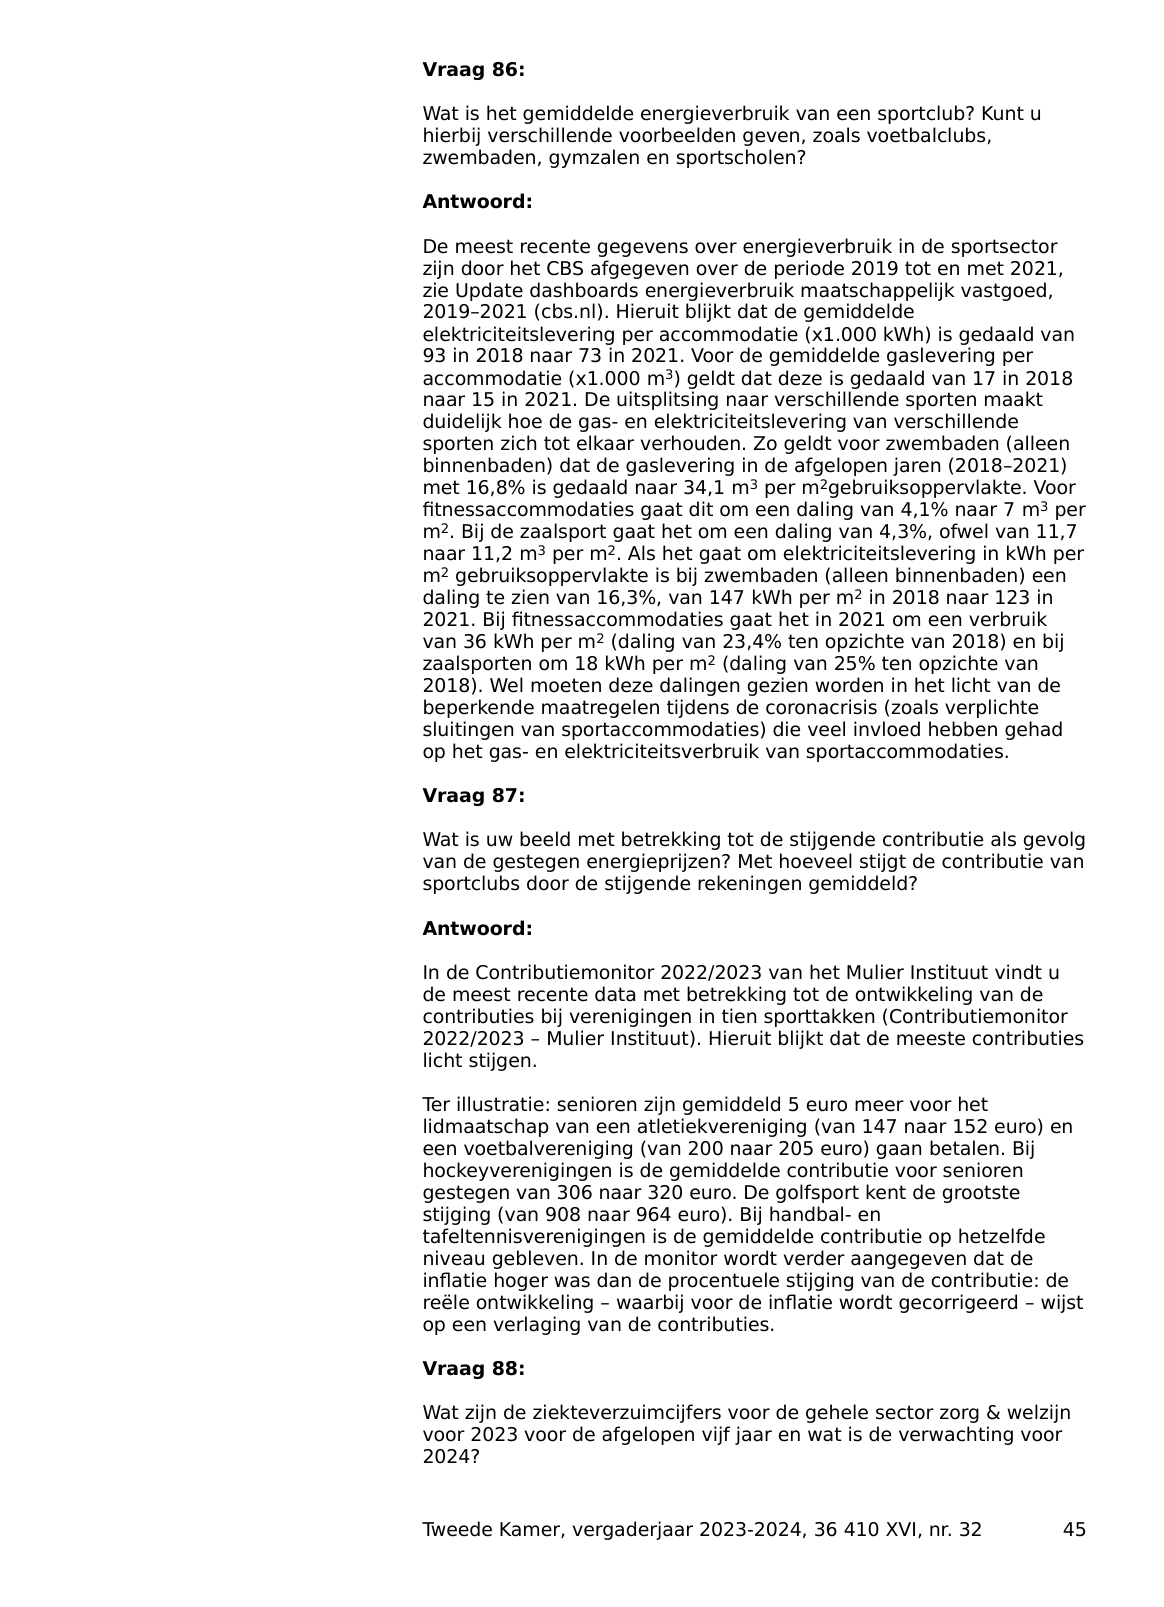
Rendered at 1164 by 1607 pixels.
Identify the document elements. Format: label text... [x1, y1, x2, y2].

text In de Contributiemonitor 2022/2023 van het Mulier Instituut vindt u de meest recente data met betrekking tot de ontwikkeling van de contributies bij verenigingen in tien sporttakken (Contributiemonitor 2022/2023 – Mulier Instituut). Hieruit blijkt dat de meeste contributies licht stijgen. [422, 962, 1087, 1072]
subtitle Vraag 87: [422, 785, 1087, 807]
text Wat is het gemiddelde energieverbruik van een sportclub? Kunt u hierbij verschillende voorbeelden geven, zoals voetbalclubs, zwembaden, gymzalen en sportscholen? [422, 103, 1087, 169]
subtitle Vraag 88: [422, 1358, 1087, 1380]
text Wat zijn de ziekteverzuimcijfers voor de gehele sector zorg & welzijn voor 2023 voor de afgelopen vijf jaar en wat is de verwachting voor 2024? [422, 1402, 1087, 1468]
text Ter illustratie: senioren zijn gemiddeld 5 euro meer voor het lidmaatschap van een atletiekvereniging (van 147 naar 152 euro) en een voetbalvereniging (van 200 naar 205 euro) gaan betalen. Bij hockeyverenigingen is de gemiddelde contributie voor senioren gestegen van 306 naar 320 euro. De golfsport kent de grootste stijging (van 908 naar 964 euro). Bij handbal- en tafeltennisverenigingen is de gemiddelde contributie op hetzelfde niveau gebleven. In de monitor wordt verder aangegeven dat de inflatie hoger was dan de procentuele stijging van de contributie: de reële ontwikkeling – waarbij voor de inflatie wordt gecorrigeerd – wijst op een verlaging van de contributies. [422, 1094, 1087, 1336]
subtitle Antwoord: [422, 191, 1087, 213]
subtitle Vraag 86: [422, 59, 1087, 81]
subtitle Antwoord: [422, 917, 1087, 939]
text De meest recente gegevens over energieverbruik in de sportsector zijn door het CBS afgegeven over de periode 2019 tot en met 2021, zie Update dashboards energieverbruik maatschappelijk vastgoed, 2019–2021 (cbs.nl). Hieruit blijkt dat de gemiddelde elektriciteitslevering per accommodatie (x1.000 kWh) is gedaald van 93 in 2018 naar 73 in 2021. Voor de gemiddelde gaslevering per accommodatie (x1.000 m3) geldt dat deze is gedaald van 17 in 2018 naar 15 in 2021. De uitsplitsing naar verschillende sporten maakt duidelijk hoe de gas- en elektriciteitslevering van verschillende sporten zich tot elkaar verhouden. Zo geldt voor zwembaden (alleen binnenbaden) dat de gaslevering in de afgelopen jaren (2018–2021) met 16,8% is gedaald naar 34,1 m3 per m2gebruiksoppervlakte. Voor fitnessaccommodaties gaat dit om een daling van 4,1% naar 7 m3 per m2. Bij de zaalsport gaat het om een daling van 4,3%, ofwel van 11,7 naar 11,2 m3 per m2. Als het gaat om elektriciteitslevering in kWh per m2 gebruiksoppervlakte is bij zwembaden (alleen binnenbaden) een daling te zien van 16,3%, van 147 kWh per m2 in 2018 naar 123 in 2021. Bij fitnessaccommodaties gaat het in 2021 om een verbruik van 36 kWh per m2 (daling van 23,4% ten opzichte van 2018) en bij zaalsporten om 18 kWh per m2 (daling van 25% ten opzichte van 2018). Wel moeten deze dalingen gezien worden in het licht van de beperkende maatregelen tijdens de coronacrisis (zoals verplichte sluitingen van sportaccommodaties) die veel invloed hebben gehad op het gas- en elektriciteitsverbruik van sportaccommodaties. [422, 236, 1087, 763]
text Wat is uw beeld met betrekking tot de stijgende contributie als gevolg van de gestegen energieprijzen? Met hoeveel stijgt de contributie van sportclubs door de stijgende rekeningen gemiddeld? [422, 829, 1087, 895]
